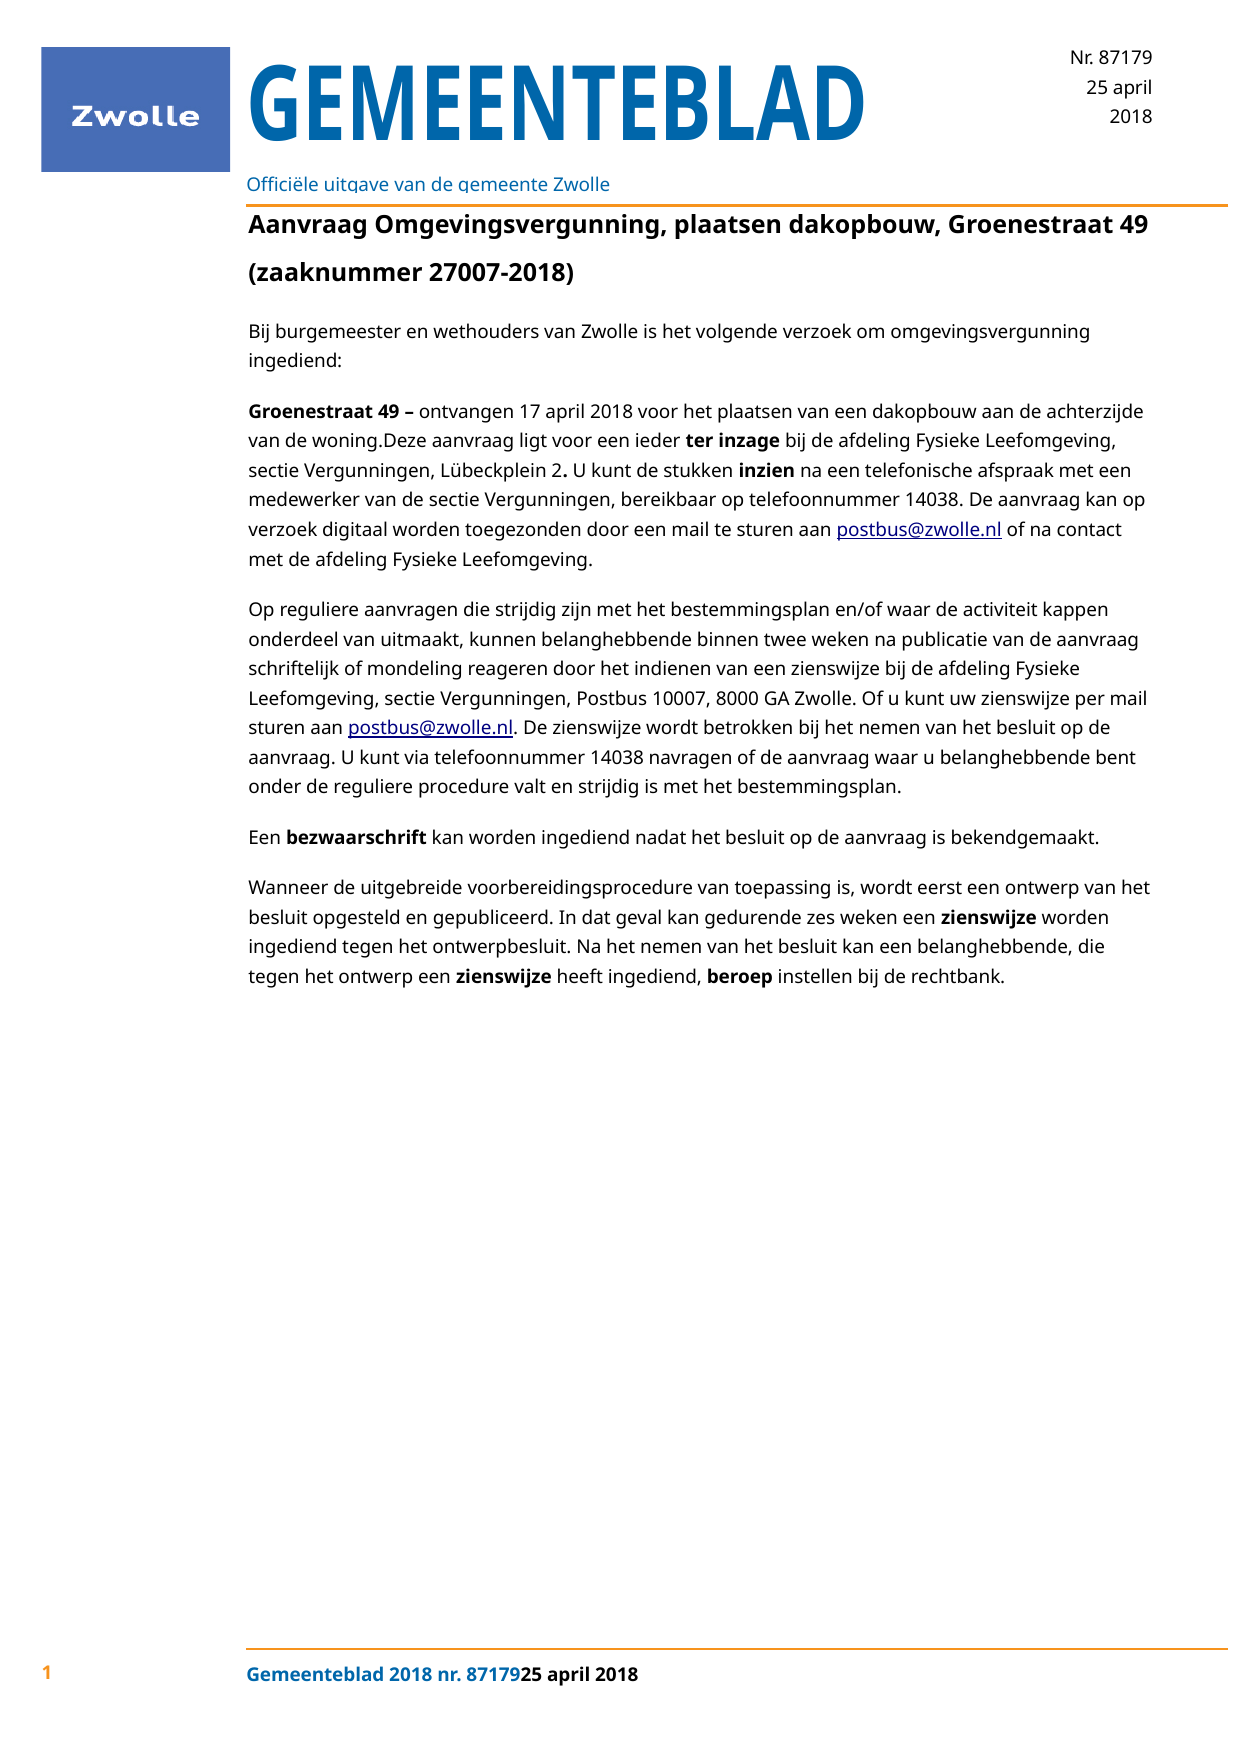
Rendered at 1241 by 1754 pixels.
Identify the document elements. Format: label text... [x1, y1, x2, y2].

picture [41, 47, 231, 172]
text Aanvraag Omgevingsvergunning, plaatsen dakopbouw, Groenestraat 49 (zaaknummer 27007-2018) [248, 207, 1152, 288]
text Op reguliere aanvragen die strijdig zijn met het bestemmingsplan en/of waar de activiteit kappen onderdeel van uitmaakt, kunnen belanghebbende binnen twee weken na publicatie van de aanvraag schriftelijk of mondeling reageren door het indienen van een zienswijze bij de afdeling Fysieke Leefomgeving, sectie Vergunningen, Postbus 10007, 8000 GA Zwolle. Of u kunt uw zienswijze per mail sturen aan postbus@zwolle.nl. De zienswijze wordt betrokken bij het nemen van het besluit op de aanvraag. U kunt via telefoonnummer 14038 navragen of de aanvraag waar u belanghebbende bent onder de reguliere procedure valt en strijdig is met het bestemmingsplan. [248, 596, 1152, 799]
text Bij burgemeester en wethouders van Zwolle is het volgende verzoek om omgevingsvergunning ingediend: [248, 318, 1152, 373]
text Wanneer de uitgebreide voorbereidingsprocedure van toepassing is, wordt eerst een ontwerp van het besluit opgesteld en gepubliceerd. In dat geval kan gedurende zes weken een zienswijze worden ingediend tegen het ontwerpbesluit. Na het nemen van het besluit kan een belanghebbende, die tegen het ontwerp een zienswijze heeft ingediend, beroep instellen bij de rechtbank. [248, 874, 1152, 989]
text Groenestraat 49 – ontvangen 17 april 2018 voor het plaatsen van een dakopbouw aan de achterzijde van de woning.Deze aanvraag ligt voor een ieder ter inzage bij de afdeling Fysieke Leefomgeving, sectie Vergunningen, Lübeckplein 2. U kunt de stukken inzien na een telefonische afspraak met een medewerker van de sectie Vergunningen, bereikbaar op telefoonnummer 14038. De aanvraag kan op verzoek digitaal worden toegezonden door een mail te sturen aan postbus@zwolle.nl of na contact met de afdeling Fysieke Leefomgeving. [248, 398, 1152, 572]
text Een bezwaarschrift kan worden ingediend nadat het besluit op de aanvraag is bekendgemaakt. [248, 824, 1152, 850]
